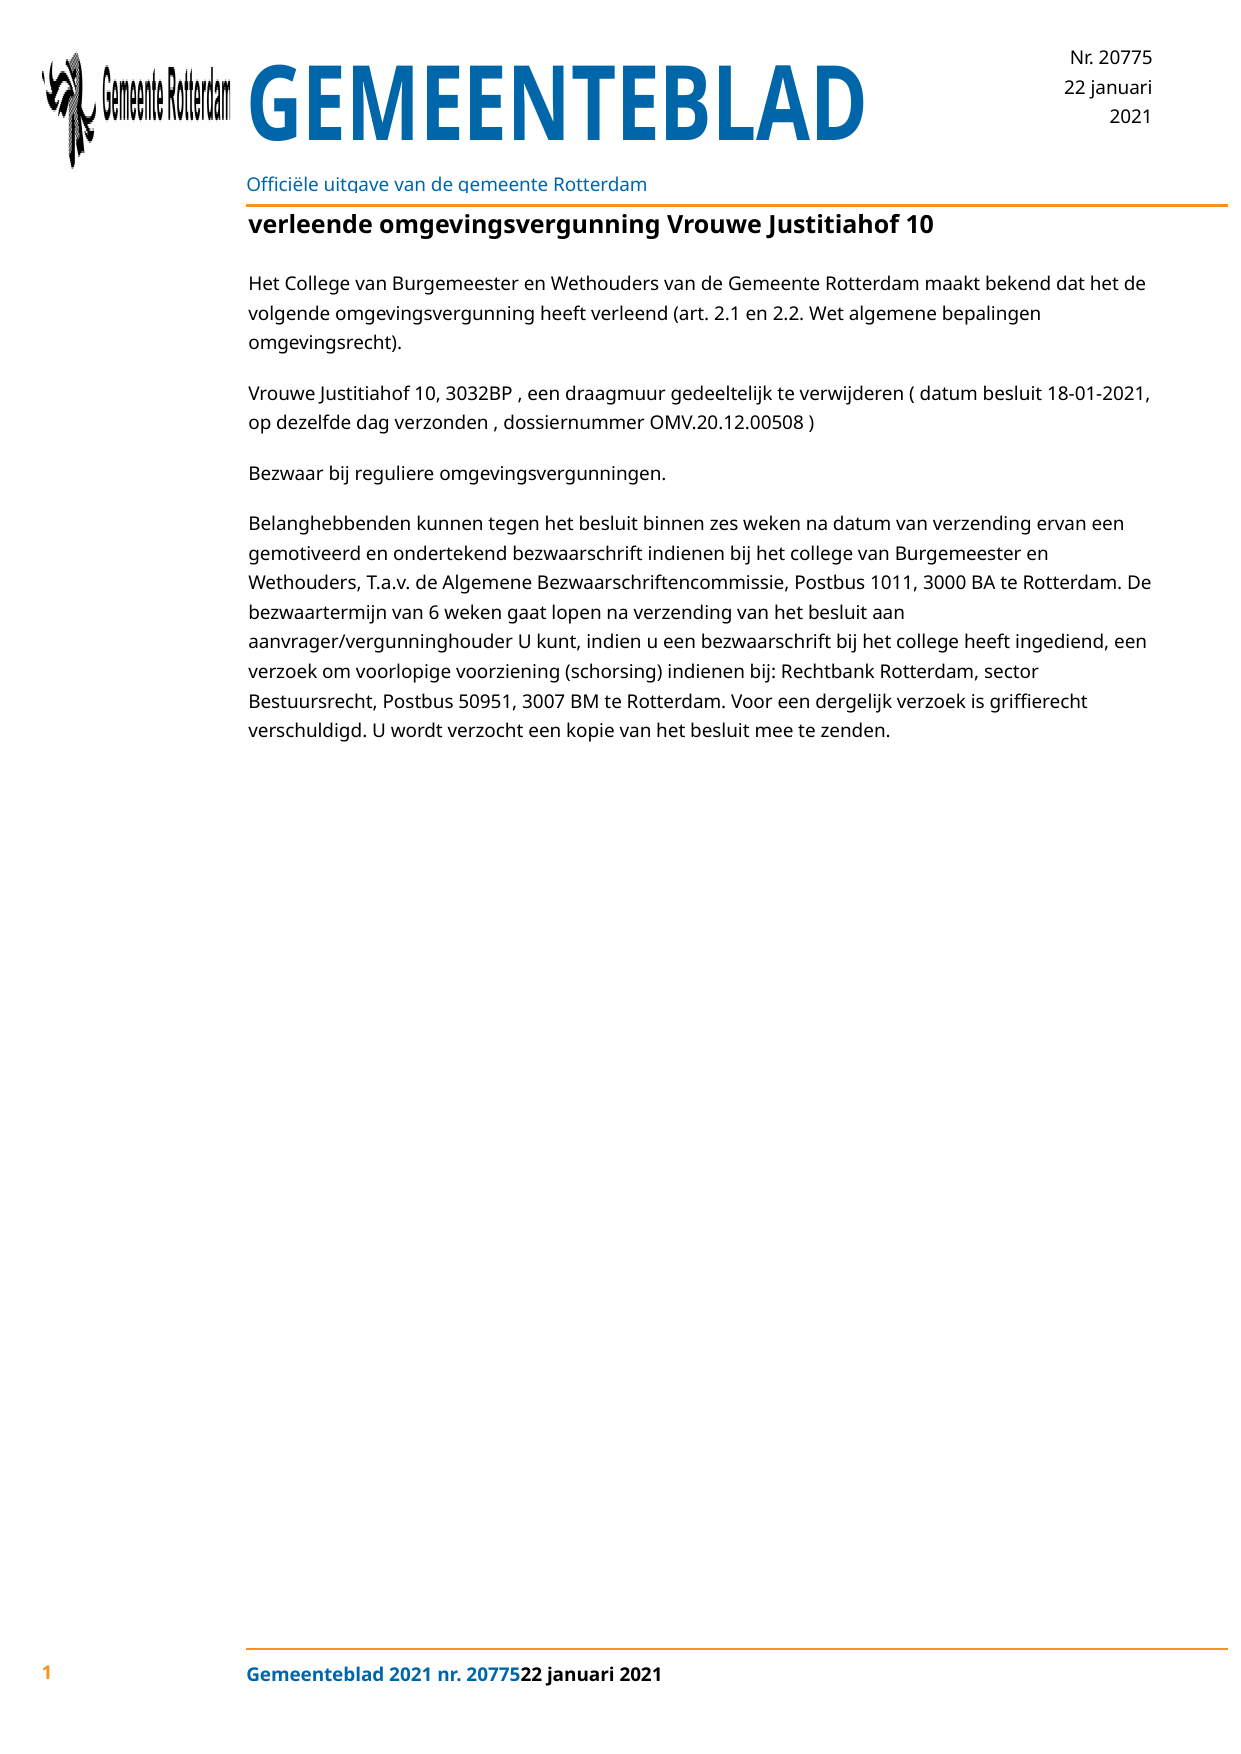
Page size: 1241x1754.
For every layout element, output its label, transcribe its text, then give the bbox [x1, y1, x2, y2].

text verleende omgevingsvergunning Vrouwe Justitiahof 10 [248, 207, 1152, 241]
picture [41, 47, 231, 172]
text Vrouwe Justitiahof 10, 3032BP , een draagmuur gedeeltelijk te verwijderen ( datum besluit 18-01-2021, op dezelfde dag verzonden , dossiernummer OMV.20.12.00508 ) [248, 380, 1152, 435]
text Bezwaar bij reguliere omgevingsvergunningen. [248, 460, 1152, 486]
text Het College van Burgemeester en Wethouders van de Gemeente Rotterdam maakt bekend dat het de volgende omgevingsvergunning heeft verleend (art. 2.1 en 2.2. Wet algemene bepalingen omgevingsrecht). [248, 270, 1152, 355]
text Belanghebbenden kunnen tegen het besluit binnen zes weken na datum van verzending ervan een gemotiveerd en ondertekend bezwaarschrift indienen bij het college van Burgemeester en Wethouders, T.a.v. de Algemene Bezwaarschriftencommissie, Postbus 1011, 3000 BA te Rotterdam. De bezwaartermijn van 6 weken gaat lopen na verzending van het besluit aan aanvrager/vergunninghouder U kunt, indien u een bezwaarschrift bij het college heeft ingediend, een verzoek om voorlopige voorziening (schorsing) indienen bij: Rechtbank Rotterdam, sector Bestuursrecht, Postbus 50951, 3007 BM te Rotterdam. Voor een dergelijk verzoek is griffierecht verschuldigd. U wordt verzocht een kopie van het besluit mee te zenden. [248, 510, 1152, 743]
